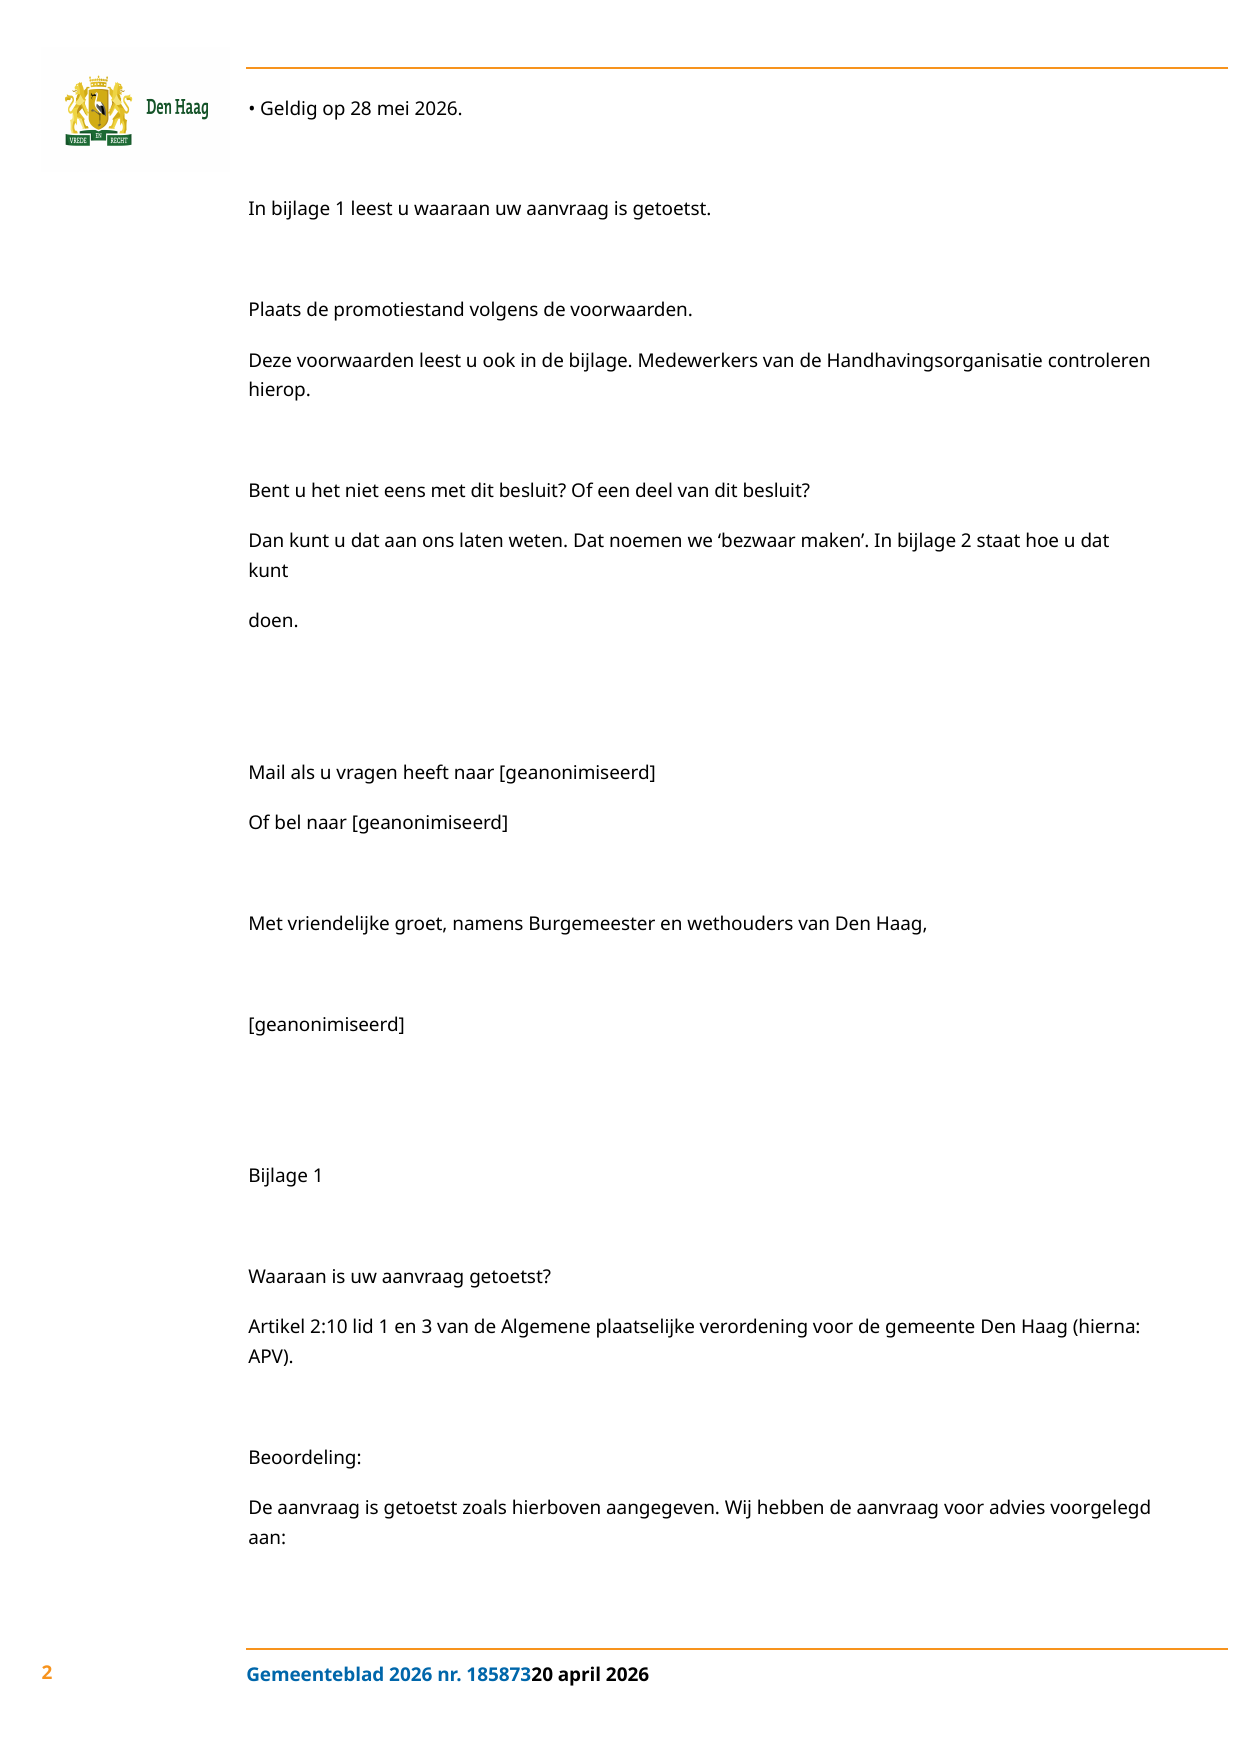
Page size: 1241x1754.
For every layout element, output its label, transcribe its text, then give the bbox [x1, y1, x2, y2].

text Met vriendelijke groet, namens Burgemeester en wethouders van Den Haag, [248, 910, 1152, 936]
text Waaraan is uw aanvraag getoetst? [248, 1263, 1152, 1289]
picture [41, 47, 231, 172]
text doen. [248, 608, 1152, 633]
text Deze voorwaarden leest u ook in de bijlage. Medewerkers van de Handhavingsorganisatie controleren hierop. [248, 347, 1152, 402]
text Dan kunt u dat aan ons laten weten. Dat noemen we ‘bezwaar maken’. In bijlage 2 staat hoe u dat kunt [248, 528, 1152, 583]
text • Geldig op 28 mei 2026. [248, 95, 1152, 121]
text Bijlage 1 [248, 1162, 1152, 1188]
text Of bel naar [geanonimiseerd] [248, 809, 1152, 835]
text Plaats de promotiestand volgens de voorwaarden. [248, 296, 1152, 322]
text [geanonimiseerd] [248, 1011, 1152, 1037]
text De aanvraag is getoetst zoals hierboven aangegeven. Wij hebben de aanvraag voor advies voorgelegd aan: [248, 1494, 1152, 1550]
text Artikel 2:10 lid 1 en 3 van de Algemene plaatselijke verordening voor de gemeente Den Haag (hierna: APV). [248, 1313, 1152, 1369]
text Mail als u vragen heeft naar [geanonimiseerd] [248, 759, 1152, 785]
text Bent u het niet eens met dit besluit? Of een deel van dit besluit? [248, 477, 1152, 503]
text In bijlage 1 leest u waaraan uw aanvraag is getoetst. [248, 196, 1152, 221]
text Beoordeling: [248, 1444, 1152, 1470]
